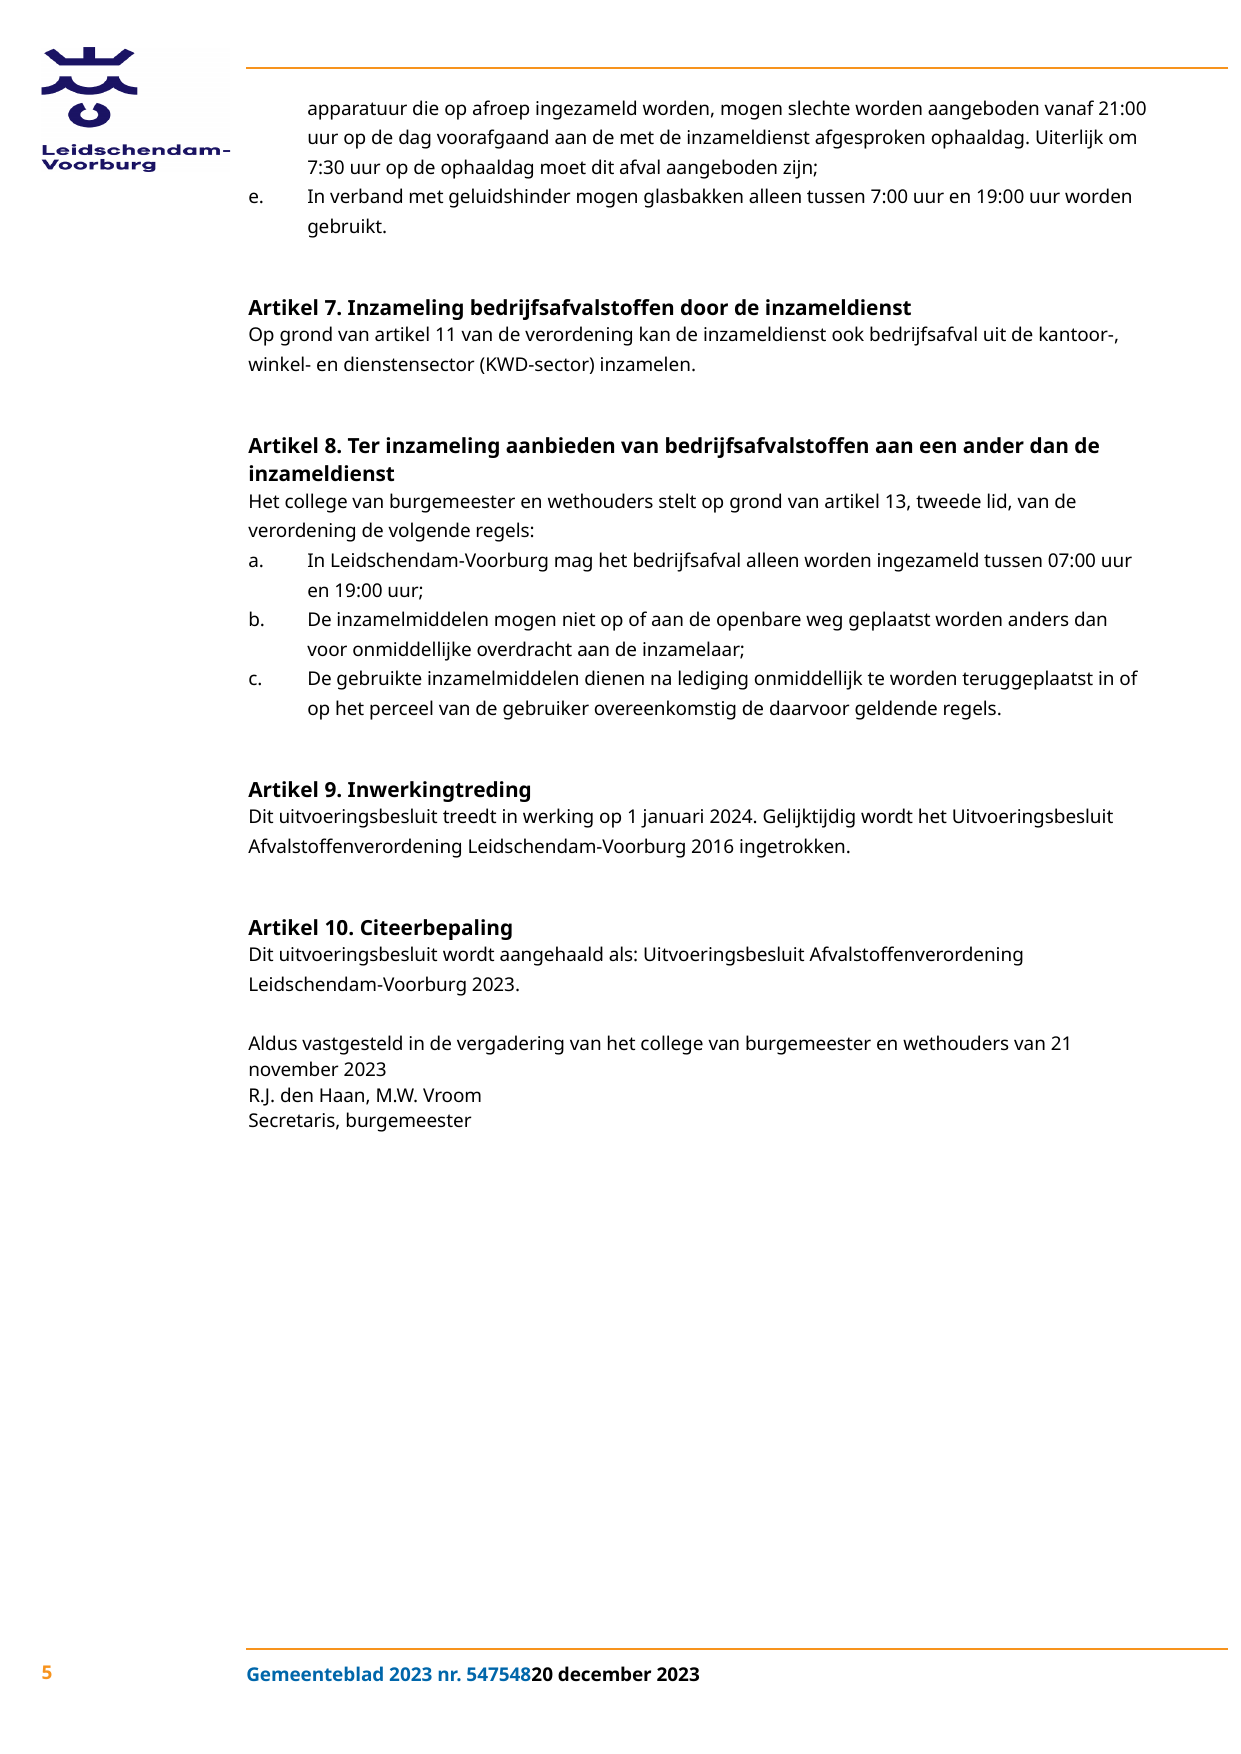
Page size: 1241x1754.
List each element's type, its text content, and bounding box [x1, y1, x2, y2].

text Aldus vastgesteld in de vergadering van het college van burgemeester en wethouders van 21 november 2023 [248, 1030, 1152, 1082]
text Het college van burgemeester en wethouders stelt op grond van artikel 13, tweede lid, van de verordening de volgende regels: [248, 488, 1152, 543]
text Artikel 8. Ter inzameling aanbieden van bedrijfsafvalstoffen aan een ander dan de inzameldienst [248, 431, 1152, 488]
text R.J. den Haan, M.W. Vroom [248, 1082, 1152, 1107]
list De inzamelmiddelen mogen niet op of aan de openbare weg geplaatst worden anders dan voor onmiddellijke overdracht aan de inzamelaar; [248, 606, 1152, 662]
list De gebruikte inzamelmiddelen dienen na lediging onmiddellijk te worden teruggeplaatst in of op het perceel van de gebruiker overeenkomstig de daarvoor geldende regels. [248, 666, 1152, 721]
text Secretaris, burgemeester [248, 1107, 1152, 1133]
text Op grond van artikel 11 van de verordening kan de inzameldienst ook bedrijfsafval uit de kantoor-, winkel- en dienstensector (KWD-sector) inzamelen. [248, 322, 1152, 377]
text Dit uitvoeringsbesluit wordt aangehaald als: Uitvoeringsbesluit Afvalstoffenverordening Leidschendam-Voorburg 2023. [248, 942, 1152, 997]
text Artikel 7. Inzameling bedrijfsafvalstoffen door de inzameldienst [248, 293, 1152, 322]
list In Leidschendam-Voorburg mag het bedrijfsafval alleen worden ingezameld tussen 07:00 uur en 19:00 uur; [248, 547, 1152, 602]
picture [41, 47, 231, 172]
text Artikel 9. Inwerkingtreding [248, 775, 1152, 803]
text Artikel 10. Citeerbepaling [248, 913, 1152, 942]
list apparatuur die op afroep ingezameld worden, mogen slechte worden aangeboden vanaf 21:00 uur op de dag voorafgaand aan de met de inzameldienst afgesproken ophaaldag. Uiterlijk om 7:30 uur op de ophaaldag moet dit afval aangeboden zijn; [248, 95, 1152, 180]
list In verband met geluidshinder mogen glasbakken alleen tussen 7:00 uur en 19:00 uur worden gebruikt. [248, 183, 1152, 239]
text Dit uitvoeringsbesluit treedt in werking op 1 januari 2024. Gelijktijdig wordt het Uitvoeringsbesluit Afvalstoffenverordening Leidschendam-Voorburg 2016 ingetrokken. [248, 803, 1152, 859]
